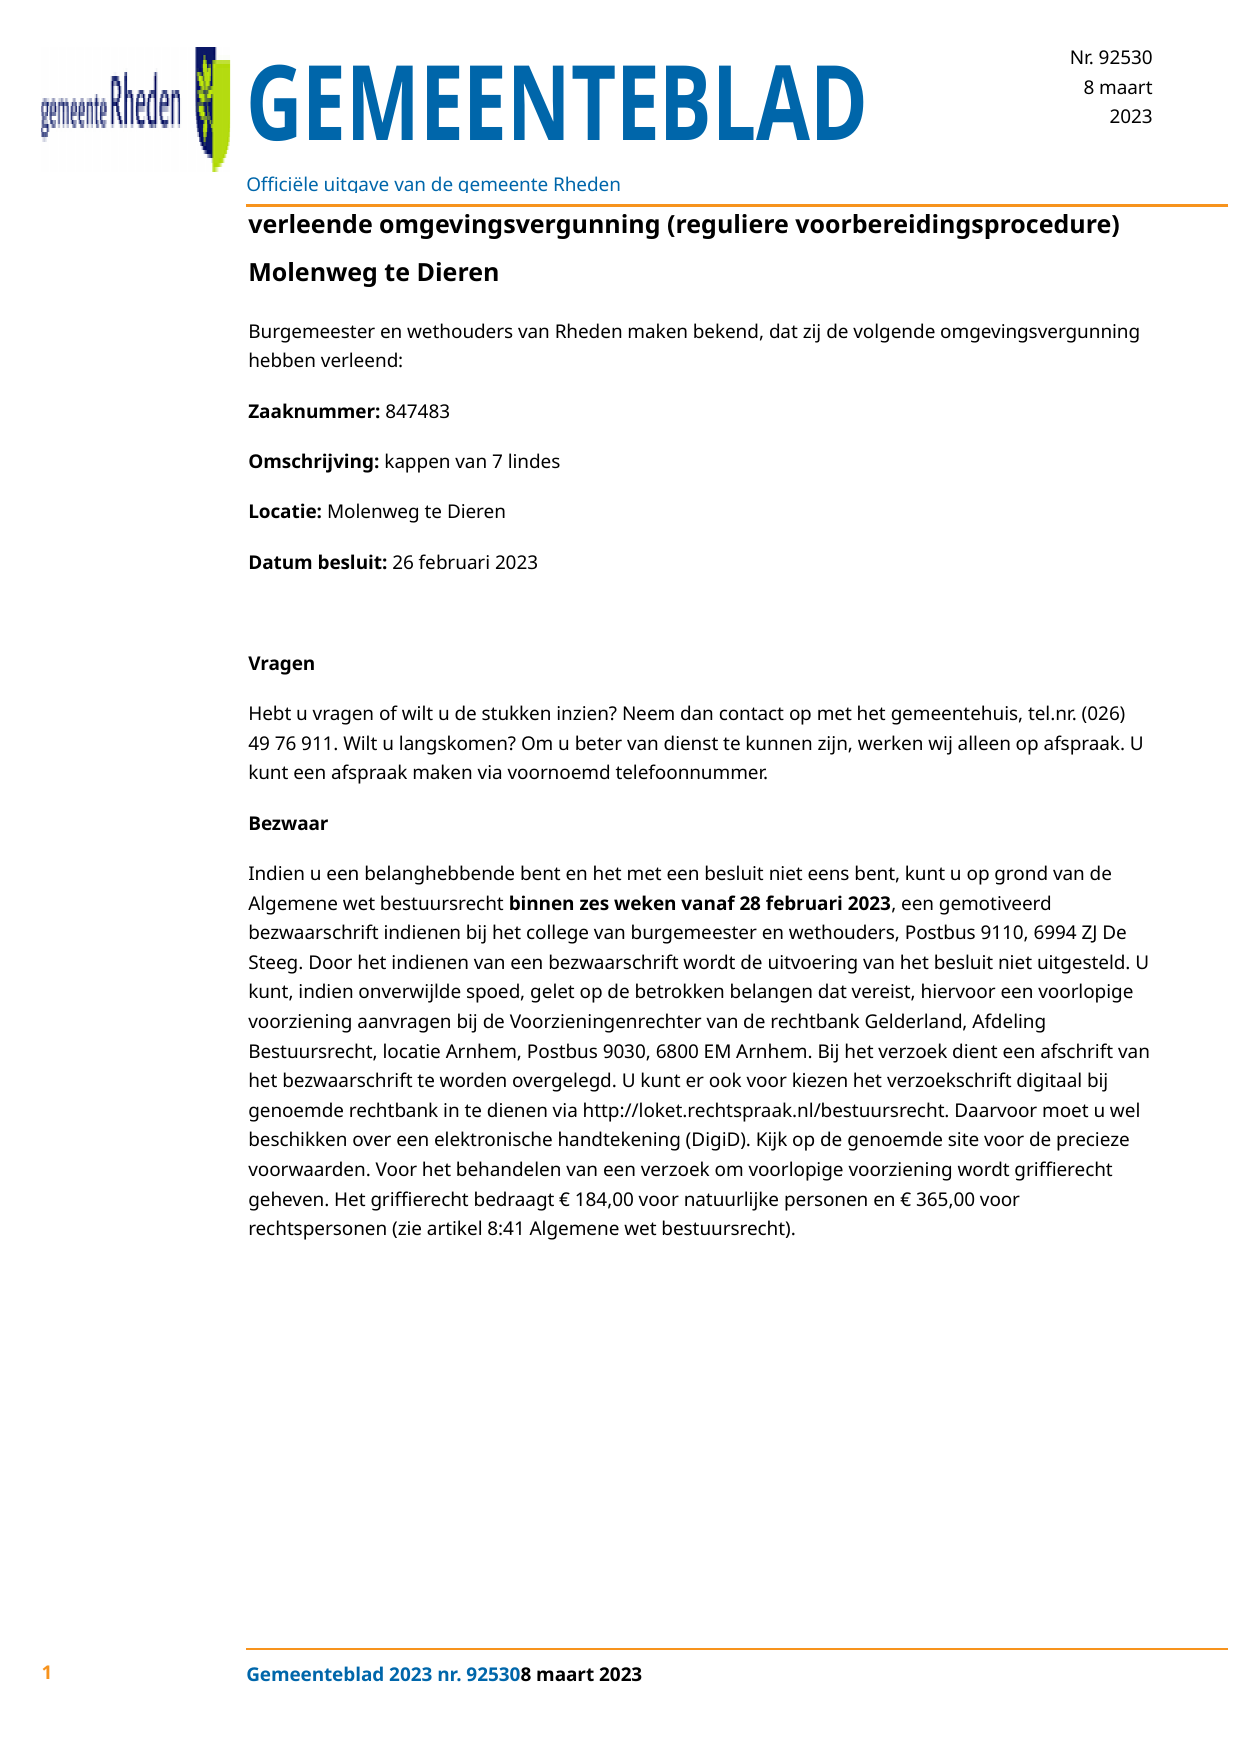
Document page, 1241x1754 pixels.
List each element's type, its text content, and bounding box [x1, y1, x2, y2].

text Hebt u vragen of wilt u de stukken inzien? Neem dan contact op met het gemeentehuis, tel.nr. (026) 49 76 911. Wilt u langskomen? Om u beter van dienst te kunnen zijn, werken wij alleen op afspraak. U kunt een afspraak maken via voornoemd telefoonnummer. [248, 700, 1152, 785]
text Bezwaar [248, 810, 1152, 836]
text Zaaknummer: 847483 [248, 398, 1152, 424]
picture [41, 47, 231, 172]
text Vragen [248, 650, 1152, 676]
text Indien u een belanghebbende bent en het met een besluit niet eens bent, kunt u op grond van de Algemene wet bestuursrecht binnen zes weken vanaf 28 februari 2023, een gemotiveerd bezwaarschrift indienen bij het college van burgemeester en wethouders, Postbus 9110, 6994 ZJ De Steeg. Door het indienen van een bezwaarschrift wordt de uitvoering van het besluit niet uitgesteld. U kunt, indien onverwijlde spoed, gelet op de betrokken belangen dat vereist, hiervoor een voorlopige voorziening aanvragen bij de Voorzieningenrechter van de rechtbank Gelderland, Afdeling Bestuursrecht, locatie Arnhem, Postbus 9030, 6800 EM Arnhem. Bij het verzoek dient een afschrift van het bezwaarschrift te worden overgelegd. U kunt er ook voor kiezen het verzoekschrift digitaal bij genoemde rechtbank in te dienen via http://loket.rechtspraak.nl/bestuursrecht. Daarvoor moet u wel beschikken over een elektronische handtekening (DigiD). Kijk op de genoemde site voor de precieze voorwaarden. Voor het behandelen van een verzoek om voorlopige voorziening wordt griffierecht geheven. Het griffierecht bedraagt € 184,00 voor natuurlijke personen en € 365,00 voor rechtspersonen (zie artikel 8:41 Algemene wet bestuursrecht). [248, 860, 1152, 1241]
text Datum besluit: 26 februari 2023 [248, 549, 1152, 575]
text Omschrijving: kappen van 7 lindes [248, 448, 1152, 474]
text Burgemeester en wethouders van Rheden maken bekend, dat zij de volgende omgevingsvergunning hebben verleend: [248, 318, 1152, 373]
text verleende omgevingsvergunning (reguliere voorbereidingsprocedure) Molenweg te Dieren [248, 207, 1152, 288]
text Locatie: Molenweg te Dieren [248, 499, 1152, 524]
